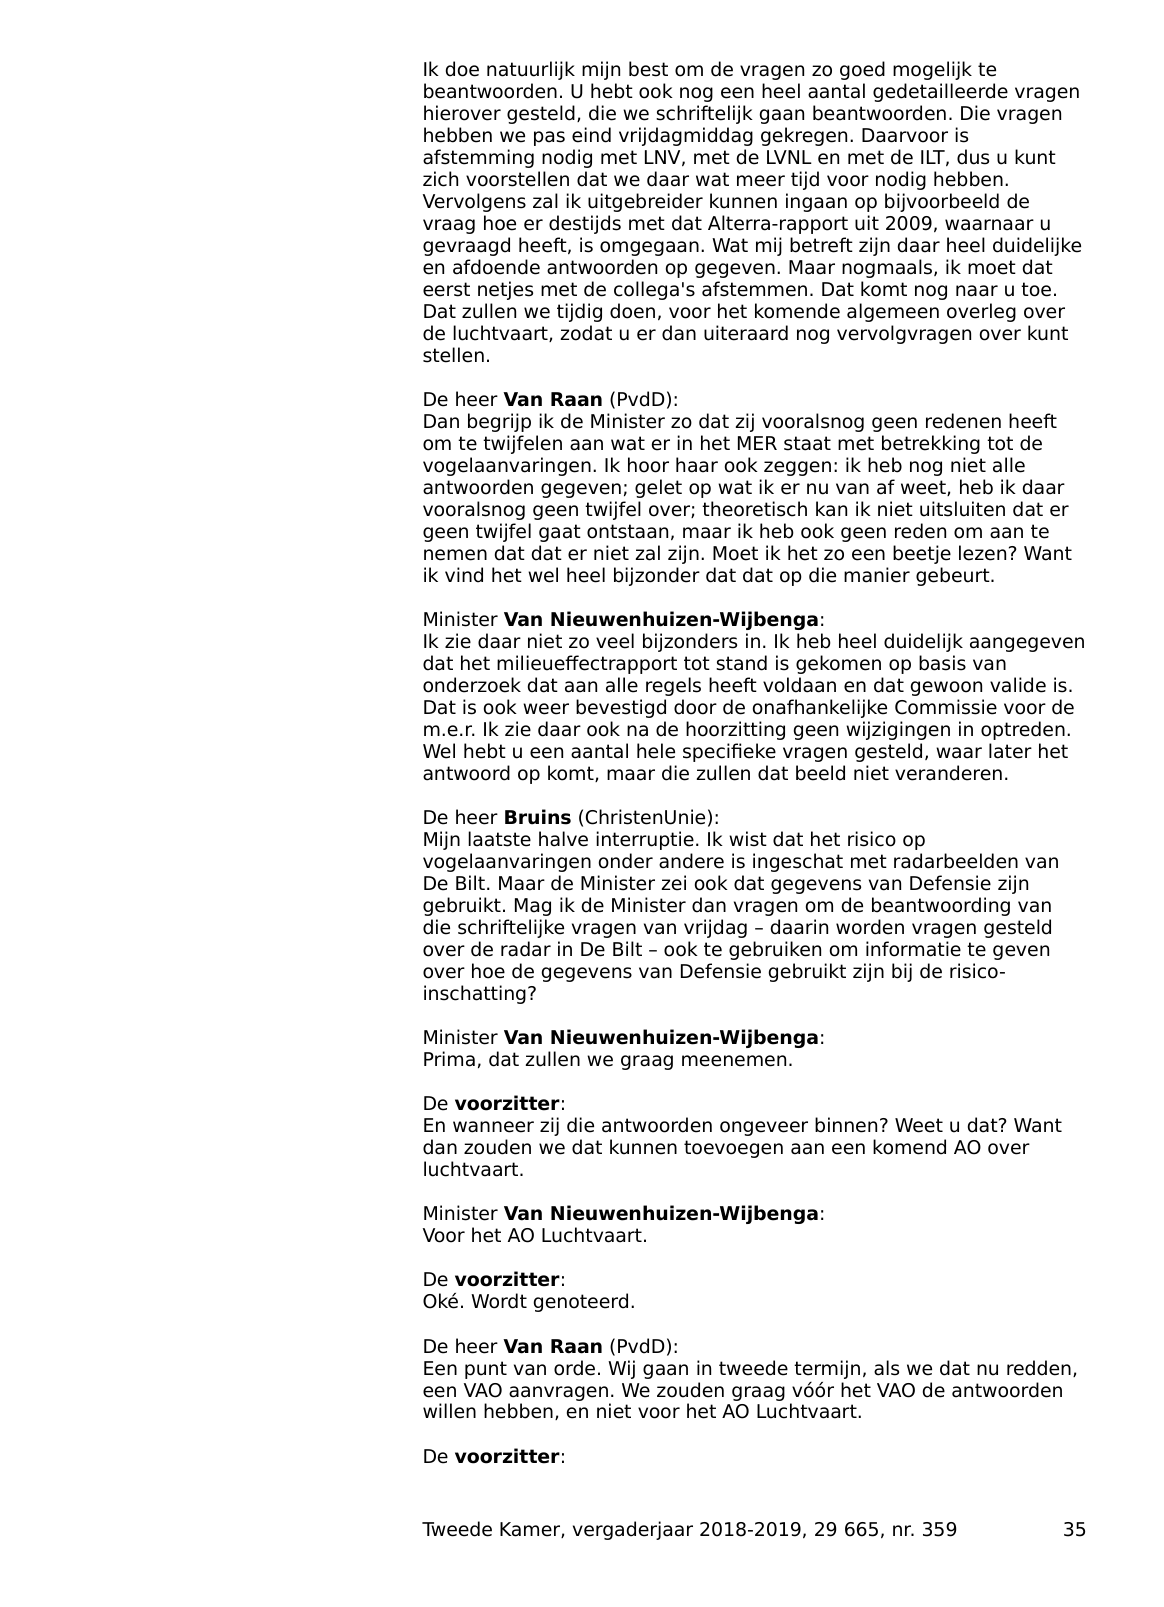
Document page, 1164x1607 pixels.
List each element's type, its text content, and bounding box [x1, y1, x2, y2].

text Dan begrijp ik de Minister zo dat zij vooralsnog geen redenen heeft om te twijfelen aan wat er in het MER staat met betrekking tot de vogelaanvaringen. Ik hoor haar ook zeggen: ik heb nog niet alle antwoorden gegeven; gelet op wat ik er nu van af weet, heb ik daar vooralsnog geen twijfel over; theoretisch kan ik niet uitsluiten dat er geen twijfel gaat ontstaan, maar ik heb ook geen reden om aan te nemen dat dat er niet zal zijn. Moet ik het zo een beetje lezen? Want ik vind het wel heel bijzonder dat dat op die manier gebeurt. [422, 411, 1087, 587]
text De voorzitter: [422, 1269, 1087, 1291]
text De heer Van Raan (PvdD): [422, 389, 1087, 411]
text Mijn laatste halve interruptie. Ik wist dat het risico op vogelaanvaringen onder andere is ingeschat met radarbeelden van De Bilt. Maar de Minister zei ook dat gegevens van Defensie zijn gebruikt. Mag ik de Minister dan vragen om de beantwoording van die schriftelijke vragen van vrijdag – daarin worden vragen gesteld over de radar in De Bilt – ook te gebruiken om informatie te geven over hoe de gegevens van Defensie gebruikt zijn bij de risico-inschatting? [422, 829, 1087, 1005]
text Oké. Wordt genoteerd. [422, 1291, 1087, 1313]
text De heer Bruins (ChristenUnie): [422, 807, 1087, 829]
text De heer Van Raan (PvdD): [422, 1336, 1087, 1357]
text Minister Van Nieuwenhuizen-Wijbenga: [422, 609, 1087, 631]
text De voorzitter: [422, 1446, 1087, 1468]
text Prima, dat zullen we graag meenemen. [422, 1049, 1087, 1071]
text De voorzitter: [422, 1093, 1087, 1115]
text Minister Van Nieuwenhuizen-Wijbenga: [422, 1027, 1087, 1049]
text Voor het AO Luchtvaart. [422, 1225, 1087, 1247]
text Ik doe natuurlijk mijn best om de vragen zo goed mogelijk te beantwoorden. U hebt ook nog een heel aantal gedetailleerde vragen hierover gesteld, die we schriftelijk gaan beantwoorden. Die vragen hebben we pas eind vrijdagmiddag gekregen. Daarvoor is afstemming nodig met LNV, met de LVNL en met de ILT, dus u kunt zich voorstellen dat we daar wat meer tijd voor nodig hebben. Vervolgens zal ik uitgebreider kunnen ingaan op bijvoorbeeld de vraag hoe er destijds met dat Alterra-rapport uit 2009, waarnaar u gevraagd heeft, is omgegaan. Wat mij betreft zijn daar heel duidelijke en afdoende antwoorden op gegeven. Maar nogmaals, ik moet dat eerst netjes met de collega's afstemmen. Dat komt nog naar u toe. Dat zullen we tijdig doen, voor het komende algemeen overleg over de luchtvaart, zodat u er dan uiteraard nog vervolgvragen over kunt stellen. [422, 59, 1087, 367]
text En wanneer zij die antwoorden ongeveer binnen? Weet u dat? Want dan zouden we dat kunnen toevoegen aan een komend AO over luchtvaart. [422, 1115, 1087, 1181]
text Minister Van Nieuwenhuizen-Wijbenga: [422, 1203, 1087, 1225]
text Ik zie daar niet zo veel bijzonders in. Ik heb heel duidelijk aangegeven dat het milieueffectrapport tot stand is gekomen op basis van onderzoek dat aan alle regels heeft voldaan en dat gewoon valide is. Dat is ook weer bevestigd door de onafhankelijke Commissie voor de m.e.r. Ik zie daar ook na de hoorzitting geen wijzigingen in optreden. Wel hebt u een aantal hele specifieke vragen gesteld, waar later het antwoord op komt, maar die zullen dat beeld niet veranderen. [422, 631, 1087, 785]
text Een punt van orde. Wij gaan in tweede termijn, als we dat nu redden, een VAO aanvragen. We zouden graag vóór het VAO de antwoorden willen hebben, en niet voor het AO Luchtvaart. [422, 1357, 1087, 1423]
